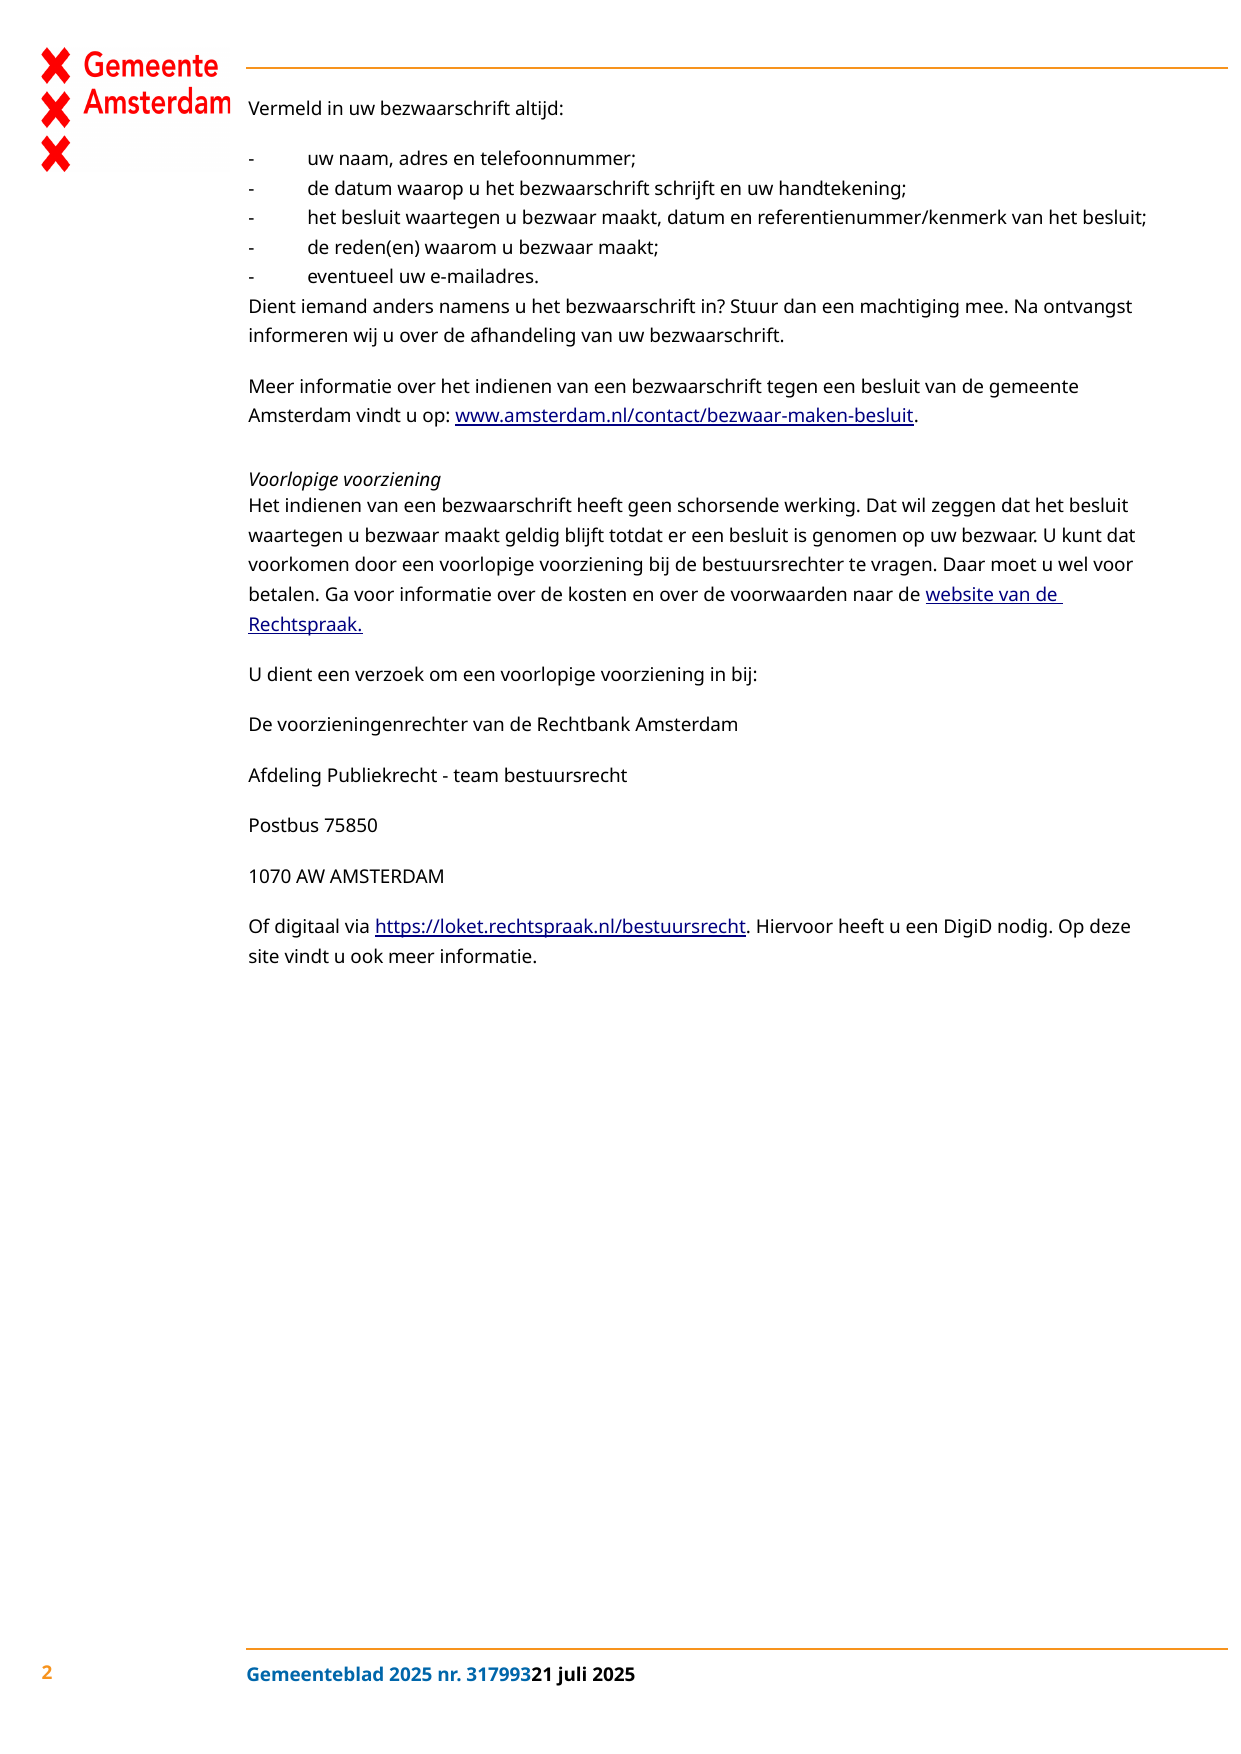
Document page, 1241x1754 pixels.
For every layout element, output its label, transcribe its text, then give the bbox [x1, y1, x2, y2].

text Vermeld in uw bezwaarschrift altijd: [248, 95, 1152, 121]
text De voorzieningenrechter van de Rechtbank Amsterdam [248, 712, 1152, 737]
text 1070 AW AMSTERDAM [248, 863, 1152, 888]
text Het indienen van een bezwaarschrift heeft geen schorsende werking. Dat wil zeggen dat het besluit waartegen u bezwaar maakt geldig blijft totdat er een besluit is genomen op uw bezwaar. U kunt dat voorkomen door een voorlopige voorziening bij de bestuursrechter te vragen. Daar moet u wel voor betalen. Ga voor informatie over de kosten en over de voorwaarden naar de website van de Rechtspraak. [248, 492, 1152, 636]
list eventueel uw e-mailadres. [248, 263, 1152, 289]
text Afdeling Publiekrecht - team bestuursrecht [248, 762, 1152, 788]
list de reden(en) waarom u bezwaar maakt; [248, 234, 1152, 260]
text Dient iemand anders namens u het bezwaarschrift in? Stuur dan een machtiging mee. Na ontvangst informeren wij u over de afhandeling van uw bezwaarschrift. [248, 293, 1152, 348]
picture [41, 47, 231, 172]
text Postbus 75850 [248, 812, 1152, 838]
list het besluit waartegen u bezwaar maakt, datum en referentienummer/kenmerk van het besluit; [248, 204, 1152, 230]
text Voorlopige voorziening [248, 467, 1152, 492]
text Meer informatie over het indienen van een bezwaarschrift tegen een besluit van de gemeente Amsterdam vindt u op: www.amsterdam.nl/contact/bezwaar-maken-besluit. [248, 373, 1152, 428]
list uw naam, adres en telefoonnummer; [248, 145, 1152, 171]
text U dient een verzoek om een voorlopige voorziening in bij: [248, 661, 1152, 687]
text Of digitaal via https://loket.rechtspraak.nl/bestuursrecht. Hiervoor heeft u een DigiD nodig. Op deze site vindt u ook meer informatie. [248, 913, 1152, 968]
list de datum waarop u het bezwaarschrift schrijft en uw handtekening; [248, 175, 1152, 201]
